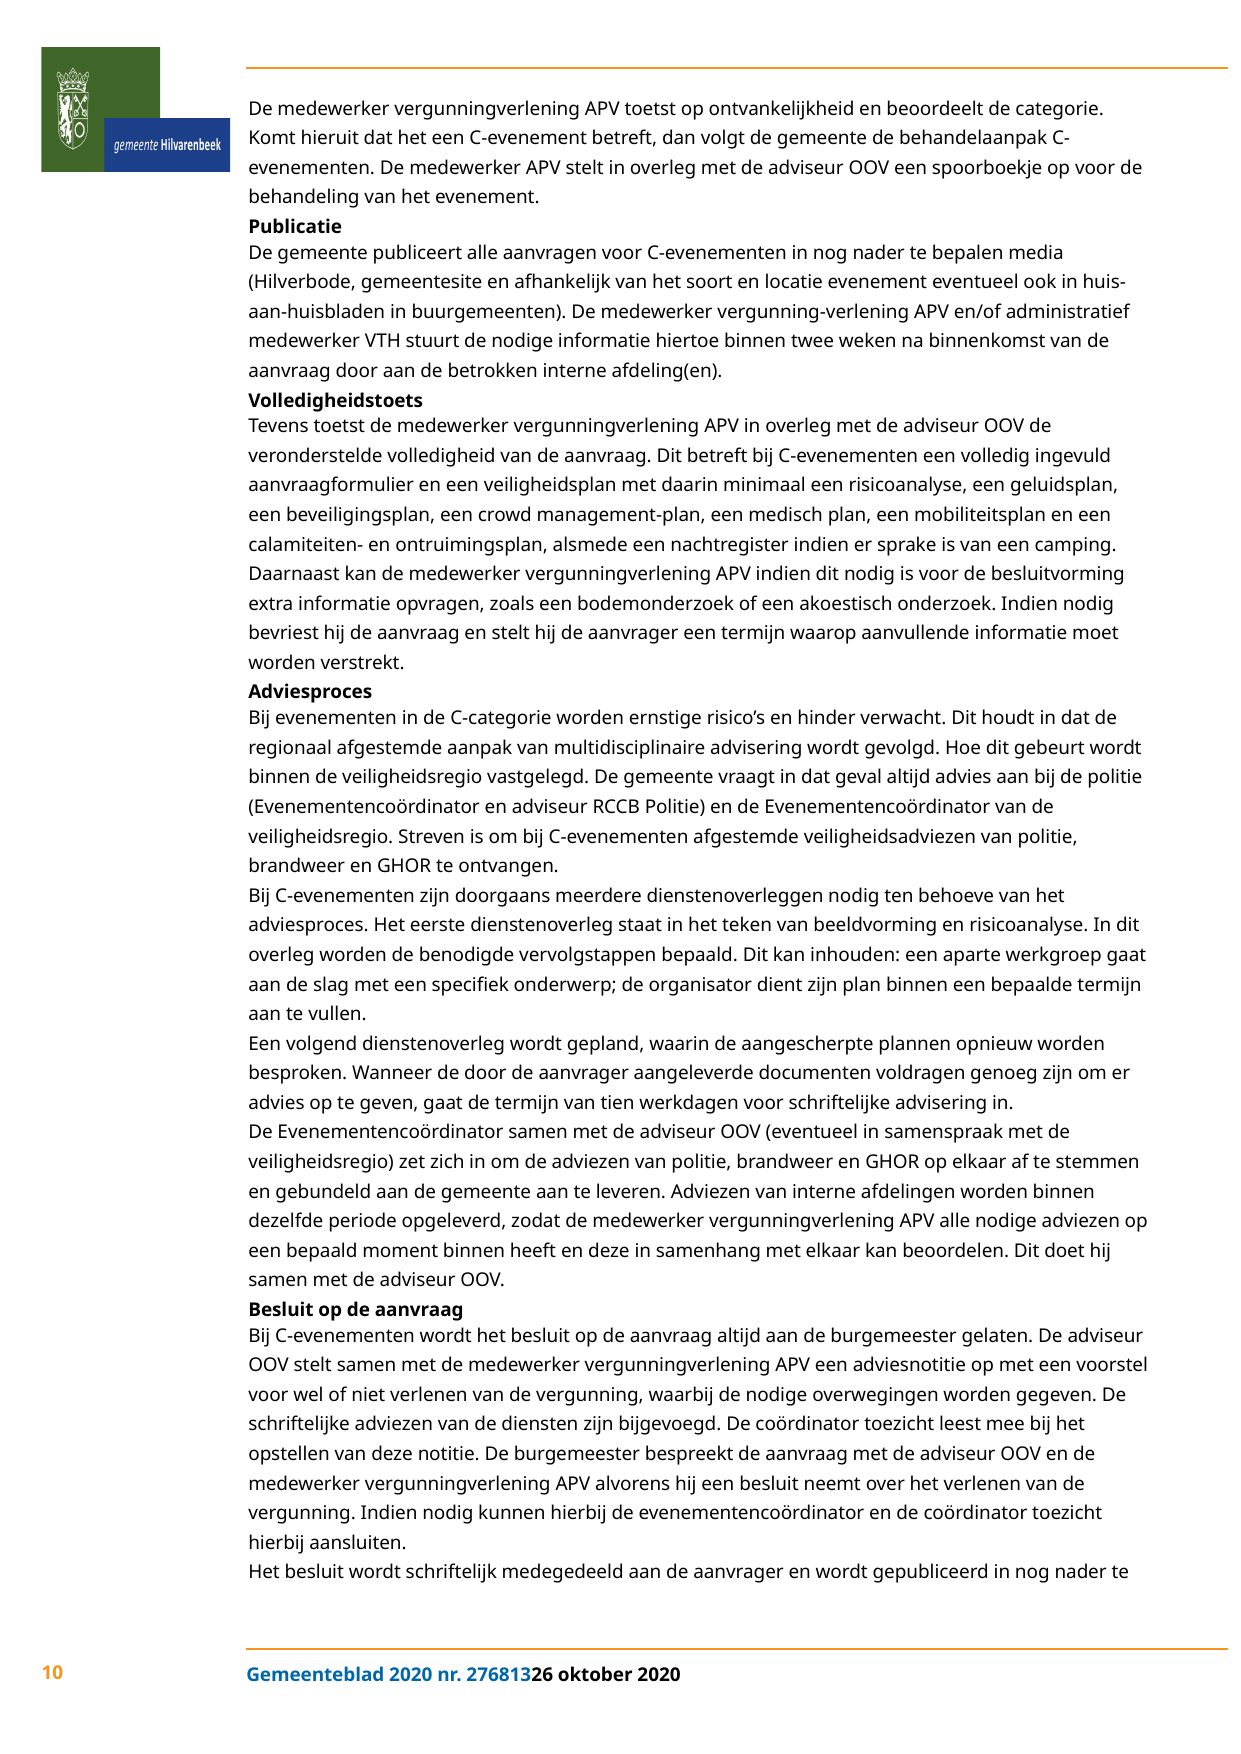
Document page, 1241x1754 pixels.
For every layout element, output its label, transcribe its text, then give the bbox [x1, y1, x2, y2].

text Bij C-evenementen zijn doorgaans meerdere dienstenoverleggen nodig ten behoeve van het adviesproces. Het eerste dienstenoverleg staat in het teken van beeldvorming en risicoanalyse. In dit overleg worden de benodigde vervolgstappen bepaald. Dit kan inhouden: een aparte werkgroep gaat aan de slag met een specifiek onderwerp; de organisator dient zijn plan binnen een bepaalde termijn aan te vullen. [248, 882, 1152, 1026]
picture [41, 47, 231, 172]
text Bij evenementen in de C-categorie worden ernstige risico’s en hinder verwacht. Dit houdt in dat de regionaal afgestemde aanpak van multidisciplinaire advisering wordt gevolgd. Hoe dit gebeurt wordt binnen de veiligheidsregio vastgelegd. De gemeente vraagt in dat geval altijd advies aan bij de politie (Evenementencoördinator en adviseur RCCB Politie) en de Evenementencoördinator van de veiligheidsregio. Streven is om bij C-evenementen afgestemde veiligheidsadviezen van politie, brandweer en GHOR te ontvangen. [248, 704, 1152, 878]
text Besluit op de aanvraag [248, 1296, 1152, 1322]
text Volledigheidstoets [248, 387, 1152, 412]
text Het besluit wordt schriftelijk medegedeeld aan de aanvrager en wordt gepubliceerd in nog nader te [248, 1558, 1152, 1584]
text De Evenementencoördinator samen met de adviseur OOV (eventueel in samenspraak met de veiligheidsregio) zet zich in om de adviezen van politie, brandweer en GHOR op elkaar af te stemmen en gebundeld aan de gemeente aan te leveren. Adviezen van interne afdelingen worden binnen dezelfde periode opgeleverd, zodat de medewerker vergunningverlening APV alle nodige adviezen op een bepaald moment binnen heeft en deze in samenhang met elkaar kan beoordelen. Dit doet hij samen met de adviseur OOV. [248, 1119, 1152, 1292]
text Bij C-evenementen wordt het besluit op de aanvraag altijd aan de burgemeester gelaten. De adviseur OOV stelt samen met de medewerker vergunningverlening APV een adviesnotitie op met een voorstel voor wel of niet verlenen van de vergunning, waarbij de nodige overwegingen worden gegeven. De schriftelijke adviezen van de diensten zijn bijgevoegd. De coördinator toezicht leest mee bij het opstellen van deze notitie. De burgemeester bespreekt de aanvraag met de adviseur OOV en de medewerker vergunningverlening APV alvorens hij een besluit neemt over het verlenen van de vergunning. Indien nodig kunnen hierbij de evenementencoördinator en de coördinator toezicht hierbij aansluiten. [248, 1322, 1152, 1555]
text De gemeente publiceert alle aanvragen voor C-evenementen in nog nader te bepalen media (Hilverbode, gemeentesite en afhankelijk van het soort en locatie evenement eventueel ook in huis-aan-huisbladen in buurgemeenten). De medewerker vergunning-verlening APV en/of administratief medewerker VTH stuurt de nodige informatie hiertoe binnen twee weken na binnenkomst van de aanvraag door aan de betrokken interne afdeling(en). [248, 239, 1152, 383]
text De medewerker vergunningverlening APV toetst op ontvankelijkheid en beoordeelt de categorie. Komt hieruit dat het een C-evenement betreft, dan volgt de gemeente de behandelaanpak C-evenementen. De medewerker APV stelt in overleg met de adviseur OOV een spoorboekje op voor de behandeling van het evenement. [248, 95, 1152, 209]
text Publicatie [248, 213, 1152, 239]
text Tevens toetst de medewerker vergunningverlening APV in overleg met de adviseur OOV de veronderstelde volledigheid van de aanvraag. Dit betreft bij C-evenementen een volledig ingevuld aanvraagformulier en een veiligheidsplan met daarin minimaal een risicoanalyse, een geluidsplan, een beveiligingsplan, een crowd management-plan, een medisch plan, een mobiliteitsplan en een calamiteiten- en ontruimingsplan, alsmede een nachtregister indien er sprake is van een camping. Daarnaast kan de medewerker vergunningverlening APV indien dit nodig is voor de besluitvorming extra informatie opvragen, zoals een bodemonderzoek of een akoestisch onderzoek. Indien nodig bevriest hij de aanvraag en stelt hij de aanvrager een termijn waarop aanvullende informatie moet worden verstrekt. [248, 412, 1152, 675]
text Adviesproces [248, 679, 1152, 704]
text Een volgend dienstenoverleg wordt gepland, waarin de aangescherpte plannen opnieuw worden besproken. Wanneer de door de aanvrager aangeleverde documenten voldragen genoeg zijn om er advies op te geven, gaat de termijn van tien werkdagen voor schriftelijke advisering in. [248, 1030, 1152, 1115]
